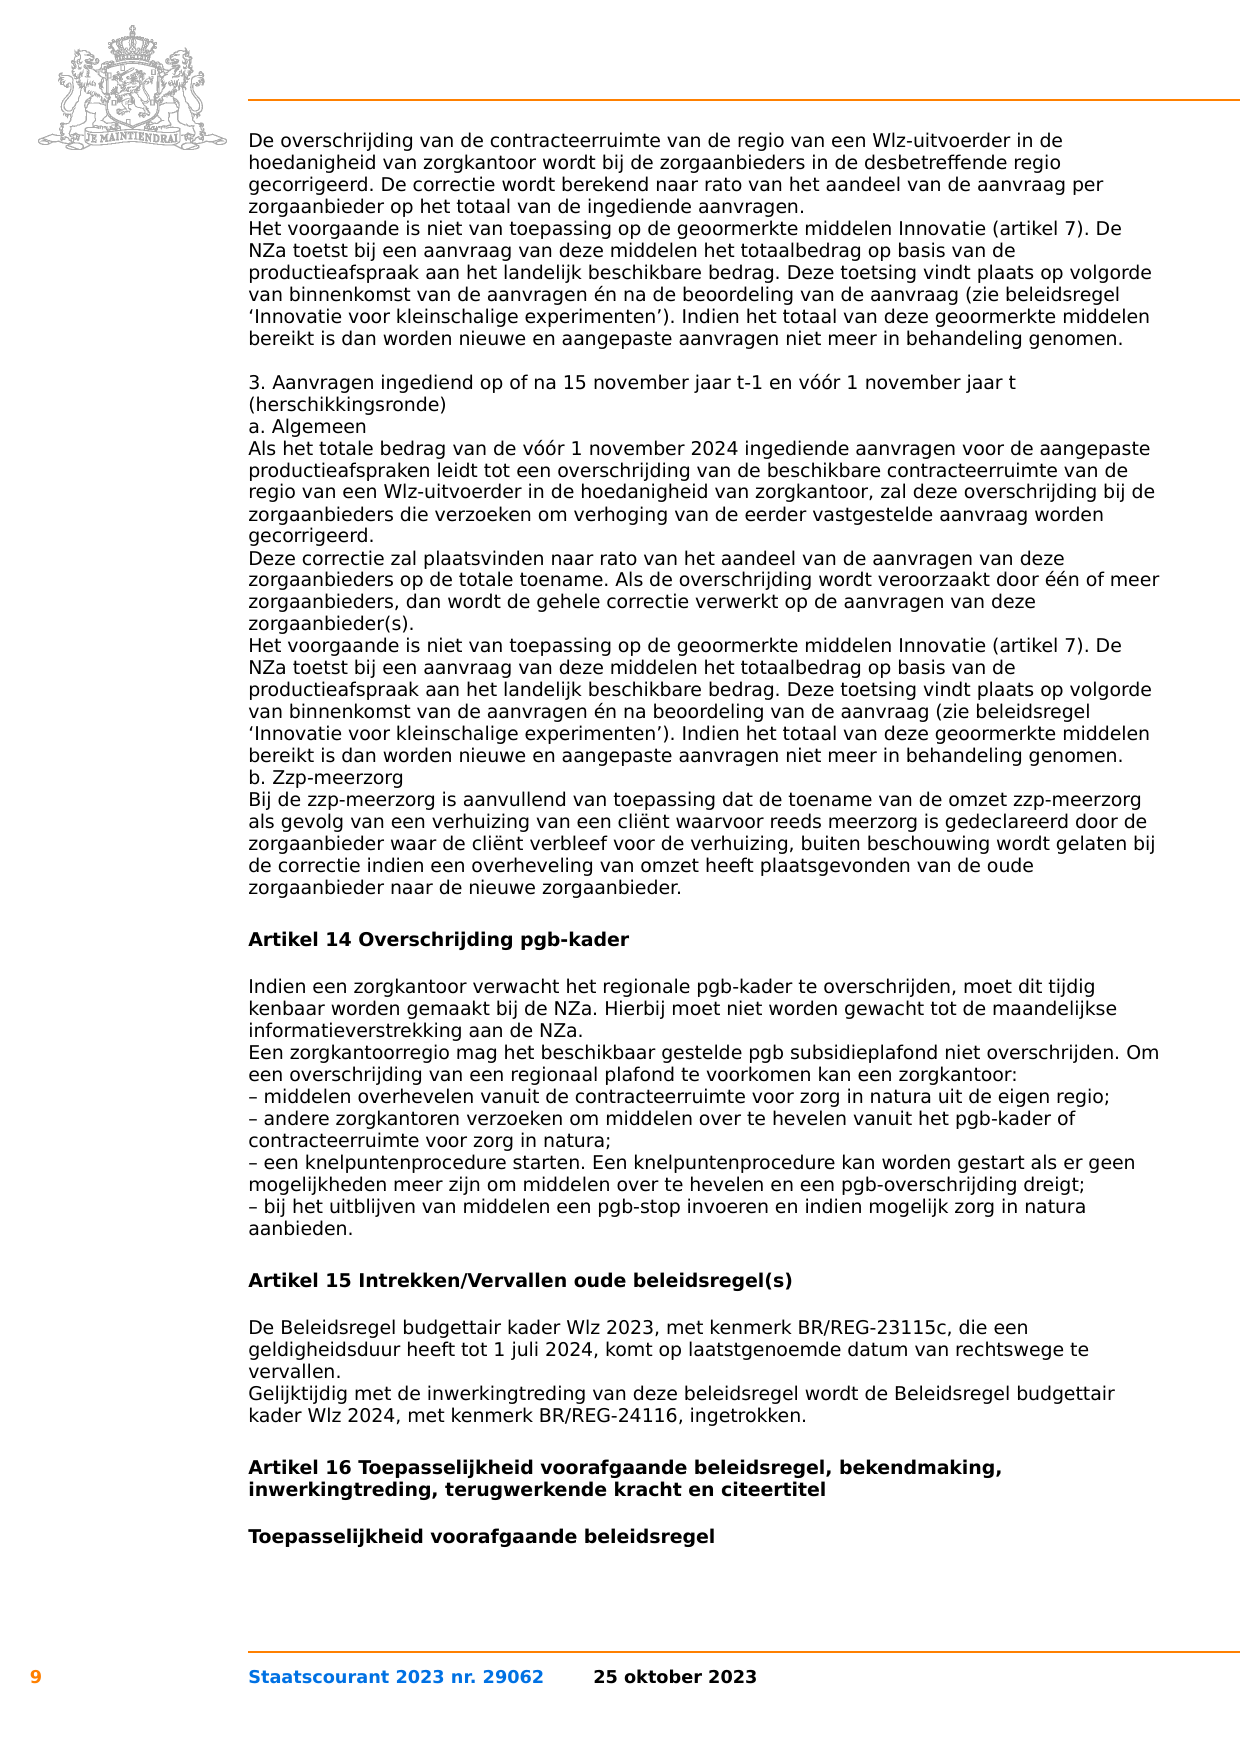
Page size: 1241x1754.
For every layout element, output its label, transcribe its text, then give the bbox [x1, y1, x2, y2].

text – middelen overhevelen vanuit de contracteerruimte voor zorg in natura uit de eigen regio; [248, 1086, 1163, 1108]
text Toepasselijkheid voorafgaande beleidsregel [248, 1526, 1163, 1548]
text Gelijktijdig met de inwerkingtreding van deze beleidsregel wordt de Beleidsregel budgettair kader Wlz 2024, met kenmerk BR/REG-24116, ingetrokken. [248, 1383, 1163, 1427]
text Het voorgaande is niet van toepassing op de geoormerkte middelen Innovatie (artikel 7). De NZa toetst bij een aanvraag van deze middelen het totaalbedrag op basis van de productieafspraak aan het landelijk beschikbare bedrag. Deze toetsing vindt plaats op volgorde van binnenkomst van de aanvragen én na beoordeling van de aanvraag (zie beleidsregel ‘Innovatie voor kleinschalige experimenten’). Indien het totaal van deze geoormerkte middelen bereikt is dan worden nieuwe en aangepaste aanvragen niet meer in behandeling genomen. [248, 635, 1163, 767]
text – andere zorgkantoren verzoeken om middelen over te hevelen vanuit het pgb-kader of contracteerruimte voor zorg in natura; [248, 1108, 1163, 1152]
subtitle Artikel 14 Overschrijding pgb-kader [248, 929, 1163, 951]
text b. Zzp-meerzorg [248, 767, 1163, 789]
text – een knelpuntenprocedure starten. Een knelpuntenprocedure kan worden gestart als er geen mogelijkheden meer zijn om middelen over te hevelen en een pgb-overschrijding dreigt; [248, 1152, 1163, 1196]
text Een zorgkantoorregio mag het beschikbaar gestelde pgb subsidieplafond niet overschrijden. Om een overschrijding van een regionaal plafond te voorkomen kan een zorgkantoor: [248, 1042, 1163, 1086]
text Bij de zzp-meerzorg is aanvullend van toepassing dat de toename van de omzet zzp-meerzorg als gevolg van een verhuizing van een cliënt waarvoor reeds meerzorg is gedeclareerd door de zorgaanbieder waar de cliënt verbleef voor de verhuizing, buiten beschouwing wordt gelaten bij de correctie indien een overheveling van omzet heeft plaatsgevonden van de oude zorgaanbieder naar de nieuwe zorgaanbieder. [248, 789, 1163, 899]
subtitle Artikel 16 Toepasselijkheid voorafgaande beleidsregel, bekendmaking, inwerkingtreding, terugwerkende kracht en citeertitel [248, 1457, 1163, 1501]
text 3. Aanvragen ingediend op of na 15 november jaar t-1 en vóór 1 november jaar t (herschikkingsronde) [248, 372, 1163, 416]
picture [38, 25, 227, 150]
text De Beleidsregel budgettair kader Wlz 2023, met kenmerk BR/REG-23115c, die een geldigheidsduur heeft tot 1 juli 2024, komt op laatstgenoemde datum van rechtswege te vervallen. [248, 1317, 1163, 1383]
text Indien een zorgkantoor verwacht het regionale pgb-kader te overschrijden, moet dit tijdig kenbaar worden gemaakt bij de NZa. Hierbij moet niet worden gewacht tot de maandelijkse informatieverstrekking aan de NZa. [248, 976, 1163, 1042]
text De overschrijding van de contracteerruimte van de regio van een Wlz-uitvoerder in de hoedanigheid van zorgkantoor wordt bij de zorgaanbieders in de desbetreffende regio gecorrigeerd. De correctie wordt berekend naar rato van het aandeel van de aanvraag per zorgaanbieder op het totaal van de ingediende aanvragen. [248, 130, 1163, 218]
text – bij het uitblijven van middelen een pgb-stop invoeren en indien mogelijk zorg in natura aanbieden. [248, 1196, 1163, 1240]
text Als het totale bedrag van de vóór 1 november 2024 ingediende aanvragen voor de aangepaste productieafspraken leidt tot een overschrijding van de beschikbare contracteerruimte van de regio van een Wlz-uitvoerder in de hoedanigheid van zorgkantoor, zal deze overschrijding bij de zorgaanbieders die verzoeken om verhoging van de eerder vastgestelde aanvraag worden gecorrigeerd. [248, 437, 1163, 547]
text Het voorgaande is niet van toepassing op de geoormerkte middelen Innovatie (artikel 7). De NZa toetst bij een aanvraag van deze middelen het totaalbedrag op basis van de productieafspraak aan het landelijk beschikbare bedrag. Deze toetsing vindt plaats op volgorde van binnenkomst van de aanvragen én na de beoordeling van de aanvraag (zie beleidsregel ‘Innovatie voor kleinschalige experimenten’). Indien het totaal van deze geoormerkte middelen bereikt is dan worden nieuwe en aangepaste aanvragen niet meer in behandeling genomen. [248, 218, 1163, 350]
subtitle Artikel 15 Intrekken/Vervallen oude beleidsregel(s) [248, 1270, 1163, 1292]
text Deze correctie zal plaatsvinden naar rato van het aandeel van de aanvragen van deze zorgaanbieders op de totale toename. Als de overschrijding wordt veroorzaakt door één of meer zorgaanbieders, dan wordt de gehele correctie verwerkt op de aanvragen van deze zorgaanbieder(s). [248, 547, 1163, 635]
text a. Algemeen [248, 416, 1163, 437]
